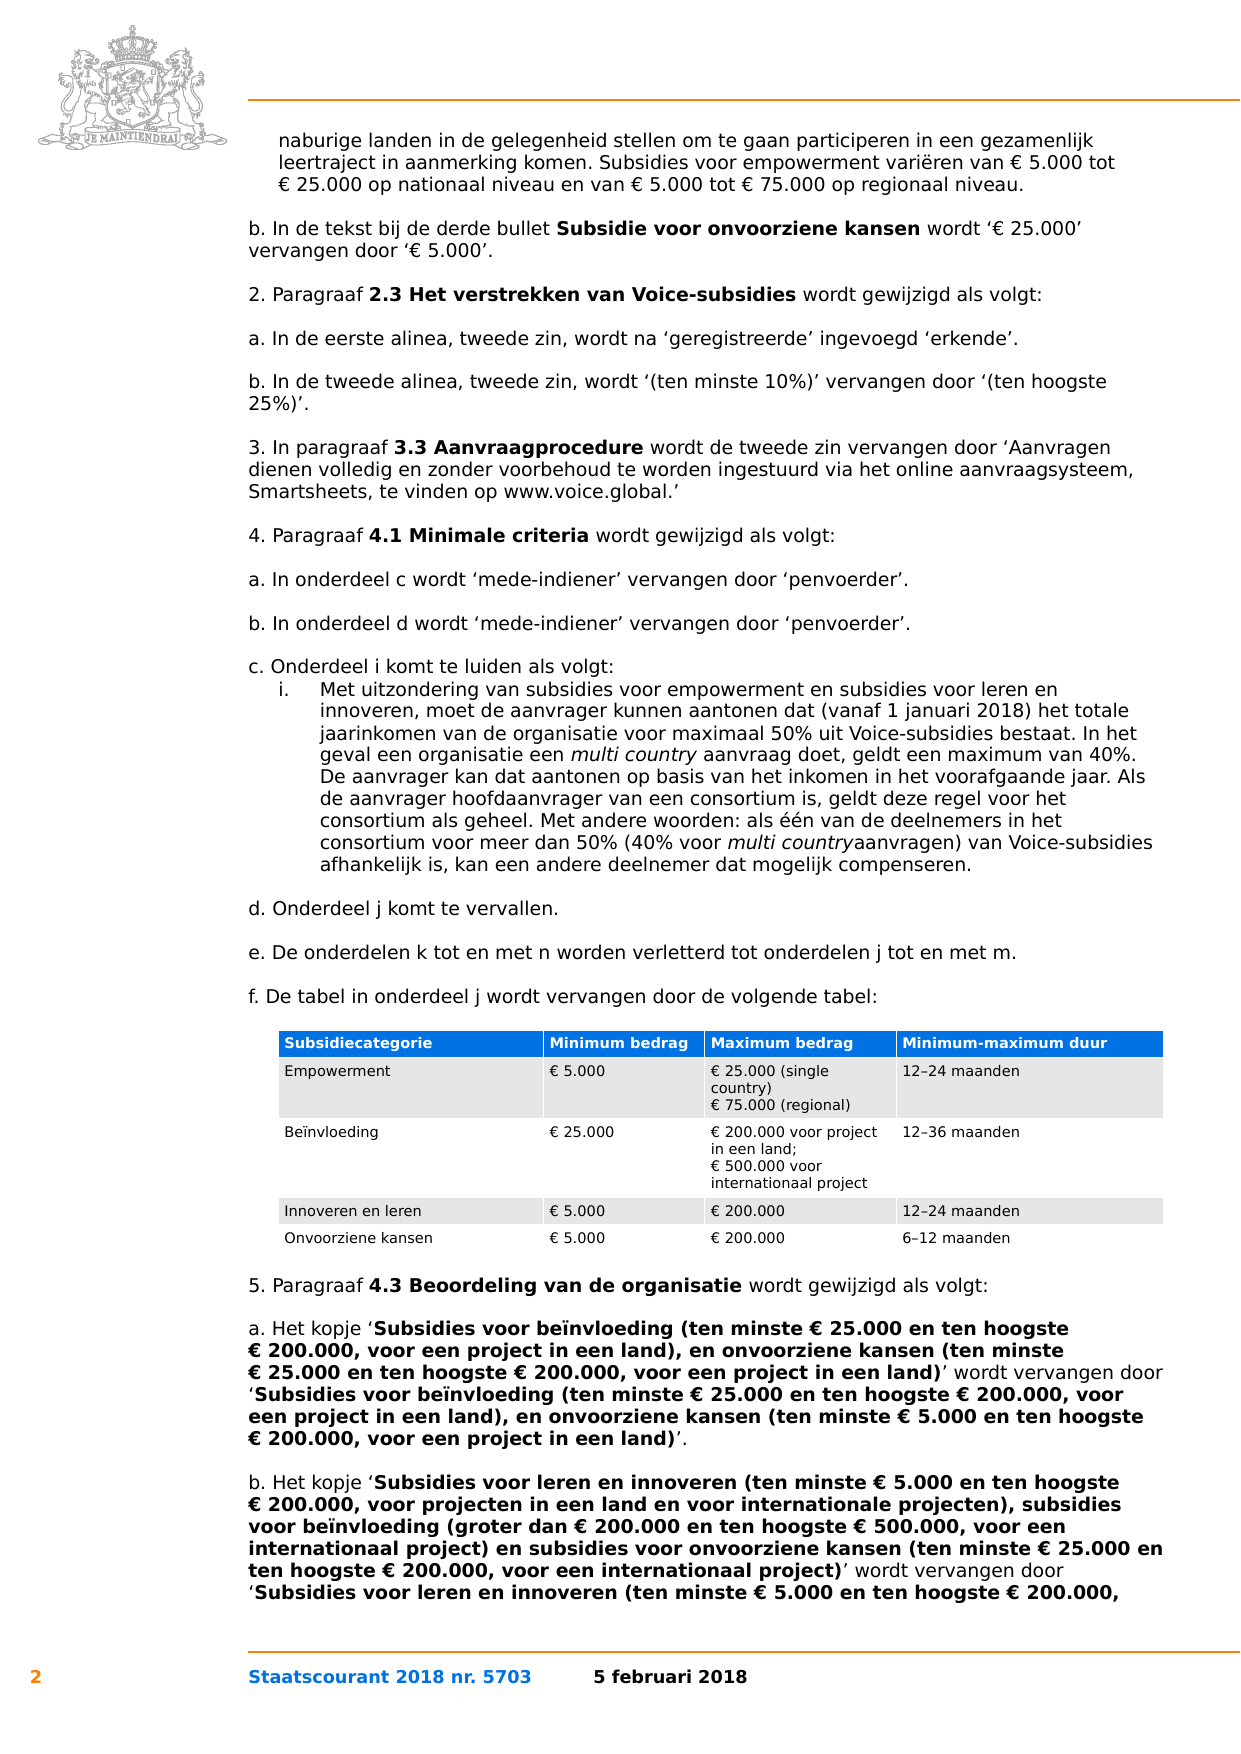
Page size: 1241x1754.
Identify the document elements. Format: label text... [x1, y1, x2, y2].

table_header Subsidiecategorie [279, 1031, 543, 1057]
text a. In de eerste alinea, tweede zin, wordt na ‘geregistreerde’ ingevoegd ‘erkende’. [248, 327, 1163, 349]
text i. Met uitzondering van subsidies voor empowerment en subsidies voor leren en innoveren, moet de aanvrager kunnen aantonen dat (vanaf 1 januari 2018) het totale jaarinkomen van de organisatie voor maximaal 50% uit Voice-subsidies bestaat. In het geval een organisatie een multi country aanvraag doet, geldt een maximum van 40%. De aanvrager kan dat aantonen op basis van het inkomen in het voorafgaande jaar. Als de aanvrager hoofdaanvrager van een consortium is, geldt deze regel voor het consortium als geheel. Met andere woorden: als één van de deelnemers in het consortium voor meer dan 50% (40% voor multi countryaanvragen) van Voice-subsidies afhankelijk is, kan een andere deelnemer dat mogelijk compenseren. [278, 678, 1163, 876]
text b. Het kopje ‘Subsidies voor leren en innoveren (ten minste € 5.000 en ten hoogste € 200.000, voor projecten in een land en voor internationale projecten), subsidies voor beïnvloeding (groter dan € 200.000 en ten hoogste € 500.000, voor een internationaal project) en subsidies voor onvoorziene kansen (ten minste € 25.000 en ten hoogste € 200.000, voor een internationaal project)’ wordt vervangen door ‘Subsidies voor leren en innoveren (ten minste € 5.000 en ten hoogste € 200.000, [248, 1472, 1163, 1604]
text b. In de tweede alinea, tweede zin, wordt ‘(ten minste 10%)’ vervangen door ‘(ten hoogste 25%)’. [248, 371, 1163, 415]
table_cell 12–24 maanden [897, 1058, 1163, 1118]
table_cell € 5.000 [544, 1058, 704, 1118]
table_cell € 200.000 [705, 1225, 896, 1252]
text a. In onderdeel c wordt ‘mede-indiener’ vervangen door ‘penvoerder’. [248, 569, 1163, 591]
table_cell Beïnvloeding [279, 1120, 543, 1197]
text a. Het kopje ‘Subsidies voor beïnvloeding (ten minste € 25.000 en ten hoogste € 200.000, voor een project in een land), en onvoorziene kansen (ten minste € 25.000 en ten hoogste € 200.000, voor een project in een land)’ wordt vervangen door ‘Subsidies voor beïnvloeding (ten minste € 25.000 en ten hoogste € 200.000, voor een project in een land), en onvoorziene kansen (ten minste € 5.000 en ten hoogste € 200.000, voor een project in een land)’. [248, 1318, 1163, 1450]
text 3. In paragraaf 3.3 Aanvraagprocedure wordt de tweede zin vervangen door ‘Aanvragen dienen volledig en zonder voorbehoud te worden ingestuurd via het online aanvraagsysteem, Smartsheets, te vinden op www.voice.global.’ [248, 437, 1163, 503]
table_cell € 200.000 [705, 1198, 896, 1224]
text b. In de tekst bij de derde bullet Subsidie voor onvoorziene kansen wordt ‘€ 25.000’ vervangen door ‘€ 5.000’. [248, 218, 1163, 262]
text b. In onderdeel d wordt ‘mede-indiener’ vervangen door ‘penvoerder’. [248, 613, 1163, 634]
table_header Minimum-maximum duur [897, 1031, 1163, 1057]
table_cell Empowerment [279, 1058, 543, 1118]
text c. Onderdeel i komt te luiden als volgt: [248, 656, 1163, 678]
table_cell 12–24 maanden [897, 1198, 1163, 1224]
table_cell Onvoorziene kansen [279, 1225, 543, 1252]
table_cell 12–36 maanden [897, 1120, 1163, 1197]
table_cell Innoveren en leren [279, 1198, 543, 1224]
picture [38, 25, 227, 150]
table_cell € 200.000 voor project in een land; € 500.000 voor internationaal project [705, 1120, 896, 1197]
text naburige landen in de gelegenheid stellen om te gaan participeren in een gezamenlijk leertraject in aanmerking komen. Subsidies voor empowerment variëren van € 5.000 tot € 25.000 op nationaal niveau en van € 5.000 tot € 75.000 op regionaal niveau. [278, 130, 1163, 196]
table_cell € 5.000 [544, 1198, 704, 1224]
text 5. Paragraaf 4.3 Beoordeling van de organisatie wordt gewijzigd als volgt: [248, 1274, 1163, 1296]
text e. De onderdelen k tot en met n worden verletterd tot onderdelen j tot en met m. [248, 942, 1163, 964]
text 2. Paragraaf 2.3 Het verstrekken van Voice-subsidies wordt gewijzigd als volgt: [248, 283, 1163, 306]
table_cell € 5.000 [544, 1225, 704, 1252]
text 4. Paragraaf 4.1 Minimale criteria wordt gewijzigd als volgt: [248, 525, 1163, 547]
table_cell 6–12 maanden [897, 1225, 1163, 1252]
table_header Maximum bedrag [705, 1031, 896, 1057]
text f. De tabel in onderdeel j wordt vervangen door de volgende tabel: [248, 986, 1163, 1008]
table_cell € 25.000 (single country) € 75.000 (regional) [705, 1058, 896, 1118]
text d. Onderdeel j komt te vervallen. [248, 898, 1163, 920]
table_header Minimum bedrag [544, 1031, 704, 1057]
table_cell € 25.000 [544, 1120, 704, 1197]
